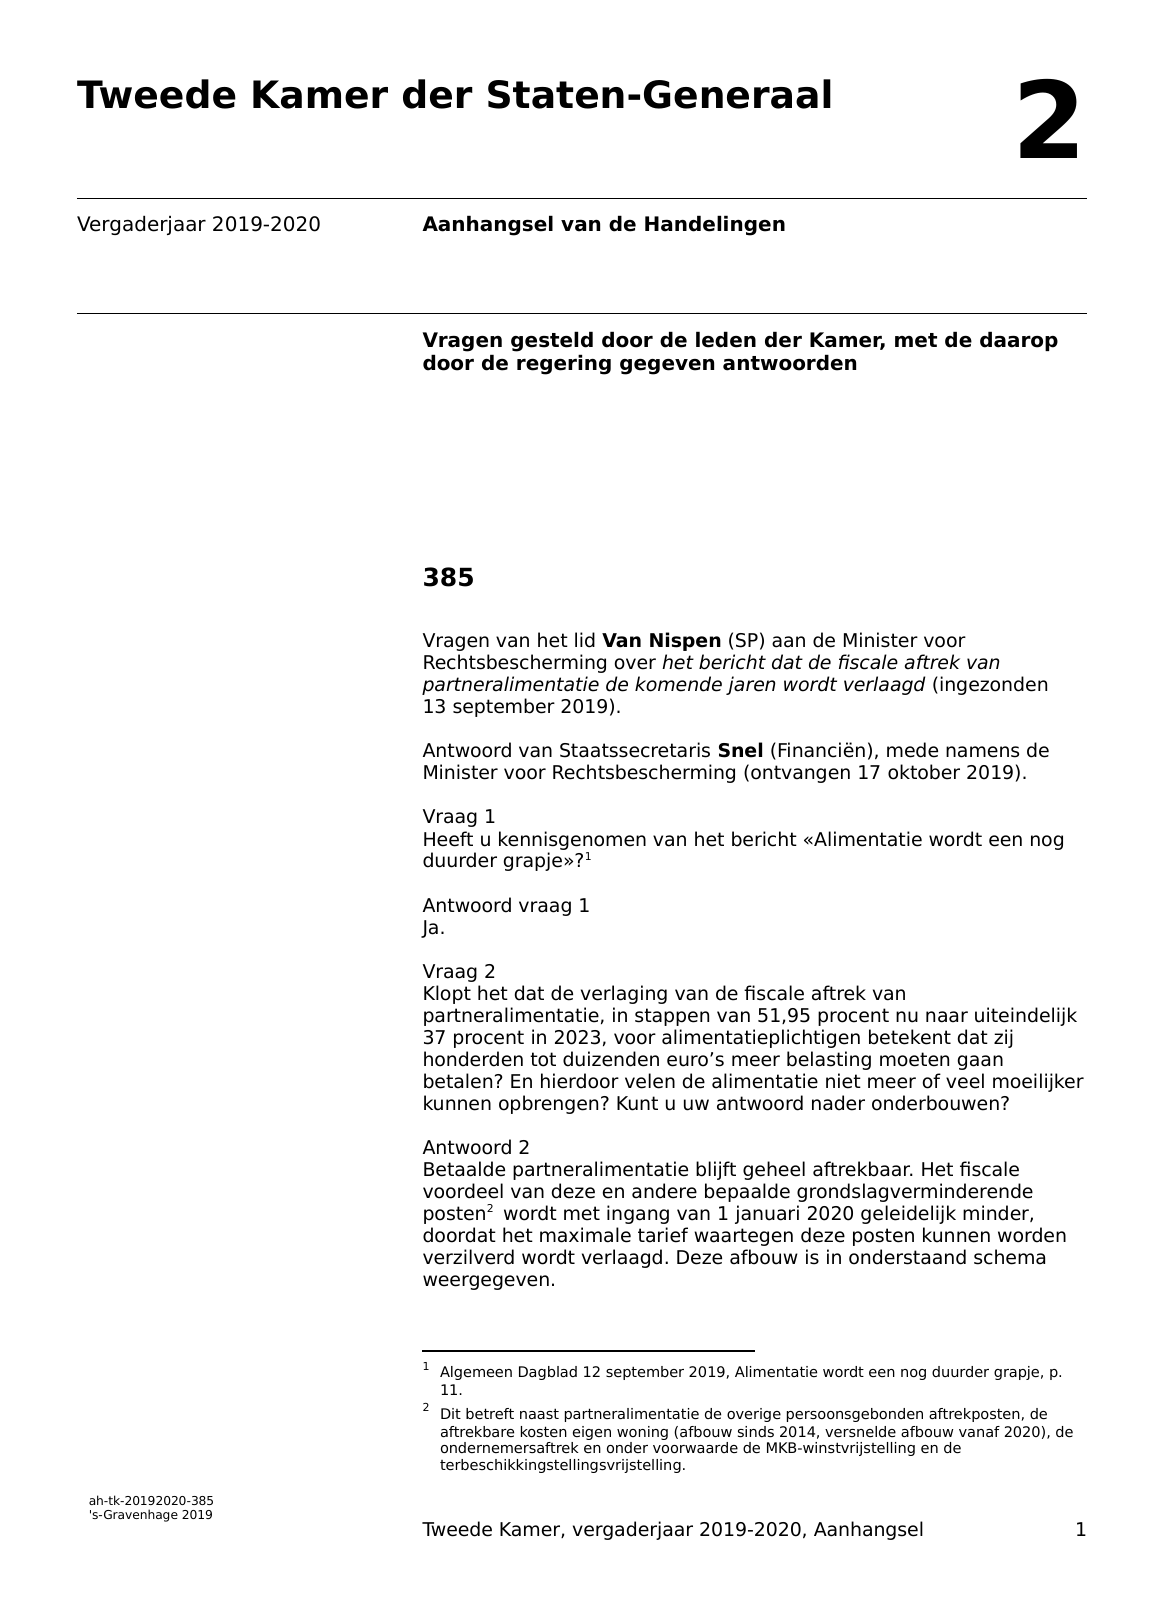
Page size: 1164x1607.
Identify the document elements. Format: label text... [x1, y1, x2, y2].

text Dit betreft naast partneralimentatie de overige persoonsgebonden aftrekposten, de aftrekbare kosten eigen woning (afbouw sinds 2014, versnelde afbouw vanaf 2020), de ondernemersaftrek en onder voorwaarde de MKB-winstvrijstelling en de terbeschikkingstellingsvrijstelling. [422, 1402, 1087, 1474]
text Heeft u kennisgenomen van het bericht «Alimentatie wordt een nog duurder grapje»? [422, 828, 1087, 872]
text Klopt het dat de verlaging van de fiscale aftrek van partneralimentatie, in stappen van 51,95 procent nu naar uiteindelijk 37 procent in 2023, voor alimentatieplichtigen betekent dat zij honderden tot duizenden euro’s meer belasting moeten gaan betalen? En hierdoor velen de alimentatie niet meer of veel moeilijker kunnen opbrengen? Kunt u uw antwoord nader onderbouwen? [422, 983, 1087, 1114]
text Vraag 1 [422, 806, 1087, 828]
text Antwoord van Staatssecretaris Snel (Financiën), mede namens de Minister voor Rechtsbescherming (ontvangen 17 oktober 2019). [422, 740, 1087, 784]
table_header 2 [886, 59, 1087, 198]
text Antwoord vraag 1 [422, 894, 1087, 917]
text 's-Gravenhage 2019 [88, 1508, 323, 1522]
table_cell [77, 314, 422, 375]
text Betaalde partneralimentatie blijft geheel aftrekbaar. Het fiscale voordeel van deze en andere bepaalde grondslagverminderende posten wordt met ingang van 1 januari 2020 geleidelijk minder, doordat het maximale tarief waartegen deze posten kunnen worden verzilverd wordt verlaagd. Deze afbouw is in onderstaand schema weergegeven. [422, 1159, 1087, 1291]
text Algemeen Dagblad 12 september 2019, Alimentatie wordt een nog duurder grapje, p. 11. [422, 1360, 1087, 1399]
text Antwoord 2 [422, 1137, 1087, 1159]
table_cell Aanhangsel van de Handelingen [422, 199, 1087, 313]
text Vragen van het lid Van Nispen (SP) aan de Minister voor Rechtsbescherming over het bericht dat de fiscale aftrek van partneralimentatie de komende jaren wordt verlaagd (ingezonden 13 september 2019). [422, 630, 1087, 718]
table_header Tweede Kamer der Staten-Generaal [77, 59, 886, 198]
text Vraag 2 [422, 961, 1087, 983]
text 385 [422, 563, 1087, 592]
table_cell Vergaderjaar 2019-2020 [77, 199, 422, 313]
text ah-tk-20192020-385 [88, 1494, 323, 1508]
table_cell Vragen gesteld door de leden der Kamer, met de daarop door de regering gegeven antwoorden [422, 314, 1087, 375]
text Ja. [422, 917, 1087, 938]
